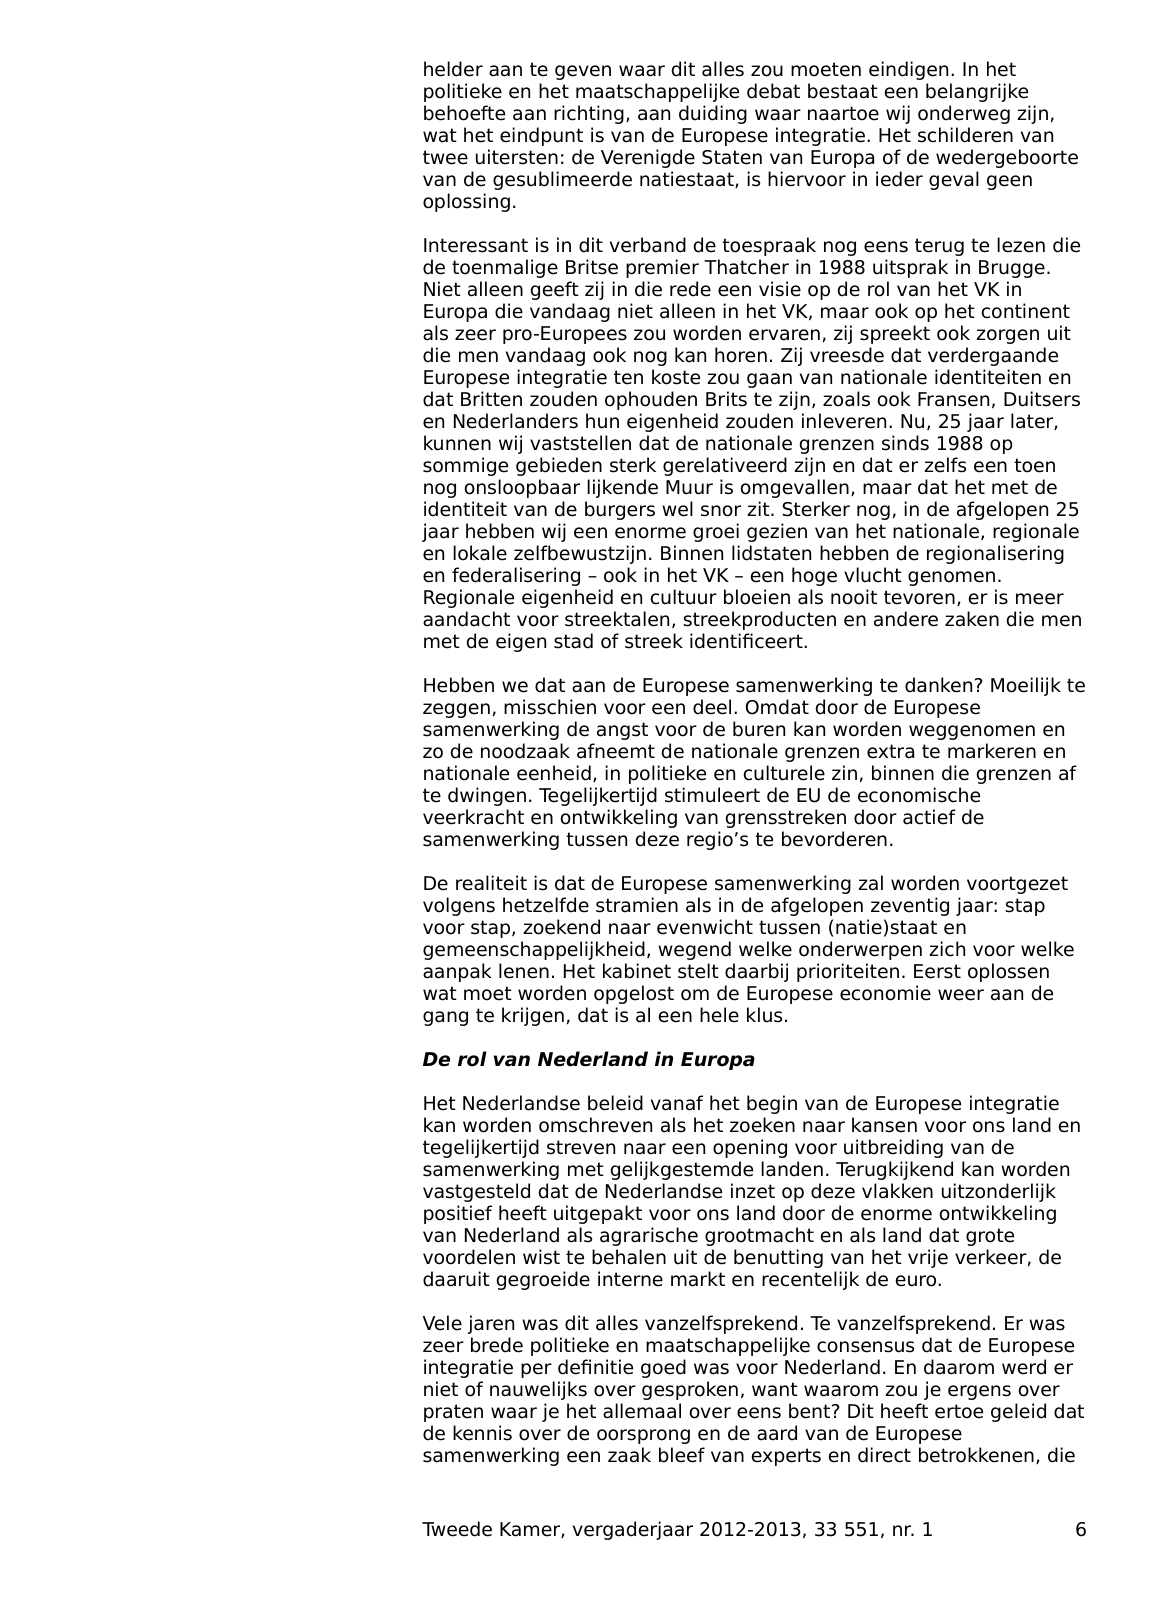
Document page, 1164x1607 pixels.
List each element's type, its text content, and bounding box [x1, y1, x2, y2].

text De realiteit is dat de Europese samenwerking zal worden voortgezet volgens hetzelfde stramien als in de afgelopen zeventig jaar: stap voor stap, zoekend naar evenwicht tussen (natie)staat en gemeenschappelijkheid, wegend welke onderwerpen zich voor welke aanpak lenen. Het kabinet stelt daarbij prioriteiten. Eerst oplossen wat moet worden opgelost om de Europese economie weer aan de gang te krijgen, dat is al een hele klus. [422, 873, 1087, 1027]
text Interessant is in dit verband de toespraak nog eens terug te lezen die de toenmalige Britse premier Thatcher in 1988 uitsprak in Brugge. Niet alleen geeft zij in die rede een visie op de rol van het VK in Europa die vandaag niet alleen in het VK, maar ook op het continent als zeer pro-Europees zou worden ervaren, zij spreekt ook zorgen uit die men vandaag ook nog kan horen. Zij vreesde dat verdergaande Europese integratie ten koste zou gaan van nationale identiteiten en dat Britten zouden ophouden Brits te zijn, zoals ook Fransen, Duitsers en Nederlanders hun eigenheid zouden inleveren. Nu, 25 jaar later, kunnen wij vaststellen dat de nationale grenzen sinds 1988 op sommige gebieden sterk gerelativeerd zijn en dat er zelfs een toen nog onsloopbaar lijkende Muur is omgevallen, maar dat het met de identiteit van de burgers wel snor zit. Sterker nog, in de afgelopen 25 jaar hebben wij een enorme groei gezien van het nationale, regionale en lokale zelfbewustzijn. Binnen lidstaten hebben de regionalisering en federalisering – ook in het VK – een hoge vlucht genomen. Regionale eigenheid en cultuur bloeien als nooit tevoren, er is meer aandacht voor streektalen, streekproducten en andere zaken die men met de eigen stad of streek identificeert. [422, 235, 1087, 653]
subtitle De rol van Nederland in Europa [422, 1049, 1087, 1071]
text Vele jaren was dit alles vanzelfsprekend. Te vanzelfsprekend. Er was zeer brede politieke en maatschappelijke consensus dat de Europese integratie per definitie goed was voor Nederland. En daarom werd er niet of nauwelijks over gesproken, want waarom zou je ergens over praten waar je het allemaal over eens bent? Dit heeft ertoe geleid dat de kennis over de oorsprong en de aard van de Europese samenwerking een zaak bleef van experts en direct betrokkenen, die [422, 1313, 1087, 1467]
text Hebben we dat aan de Europese samenwerking te danken? Moeilijk te zeggen, misschien voor een deel. Omdat door de Europese samenwerking de angst voor de buren kan worden weggenomen en zo de noodzaak afneemt de nationale grenzen extra te markeren en nationale eenheid, in politieke en culturele zin, binnen die grenzen af te dwingen. Tegelijkertijd stimuleert de EU de economische veerkracht en ontwikkeling van grensstreken door actief de samenwerking tussen deze regio’s te bevorderen. [422, 675, 1087, 851]
text helder aan te geven waar dit alles zou moeten eindigen. In het politieke en het maatschappelijke debat bestaat een belangrijke behoefte aan richting, aan duiding waar naartoe wij onderweg zijn, wat het eindpunt is van de Europese integratie. Het schilderen van twee uitersten: de Verenigde Staten van Europa of de wedergeboorte van de gesublimeerde natiestaat, is hiervoor in ieder geval geen oplossing. [422, 59, 1087, 213]
text Het Nederlandse beleid vanaf het begin van de Europese integratie kan worden omschreven als het zoeken naar kansen voor ons land en tegelijkertijd streven naar een opening voor uitbreiding van de samenwerking met gelijkgestemde landen. Terugkijkend kan worden vastgesteld dat de Nederlandse inzet op deze vlakken uitzonderlijk positief heeft uitgepakt voor ons land door de enorme ontwikkeling van Nederland als agrarische grootmacht en als land dat grote voordelen wist te behalen uit de benutting van het vrije verkeer, de daaruit gegroeide interne markt en recentelijk de euro. [422, 1093, 1087, 1291]
